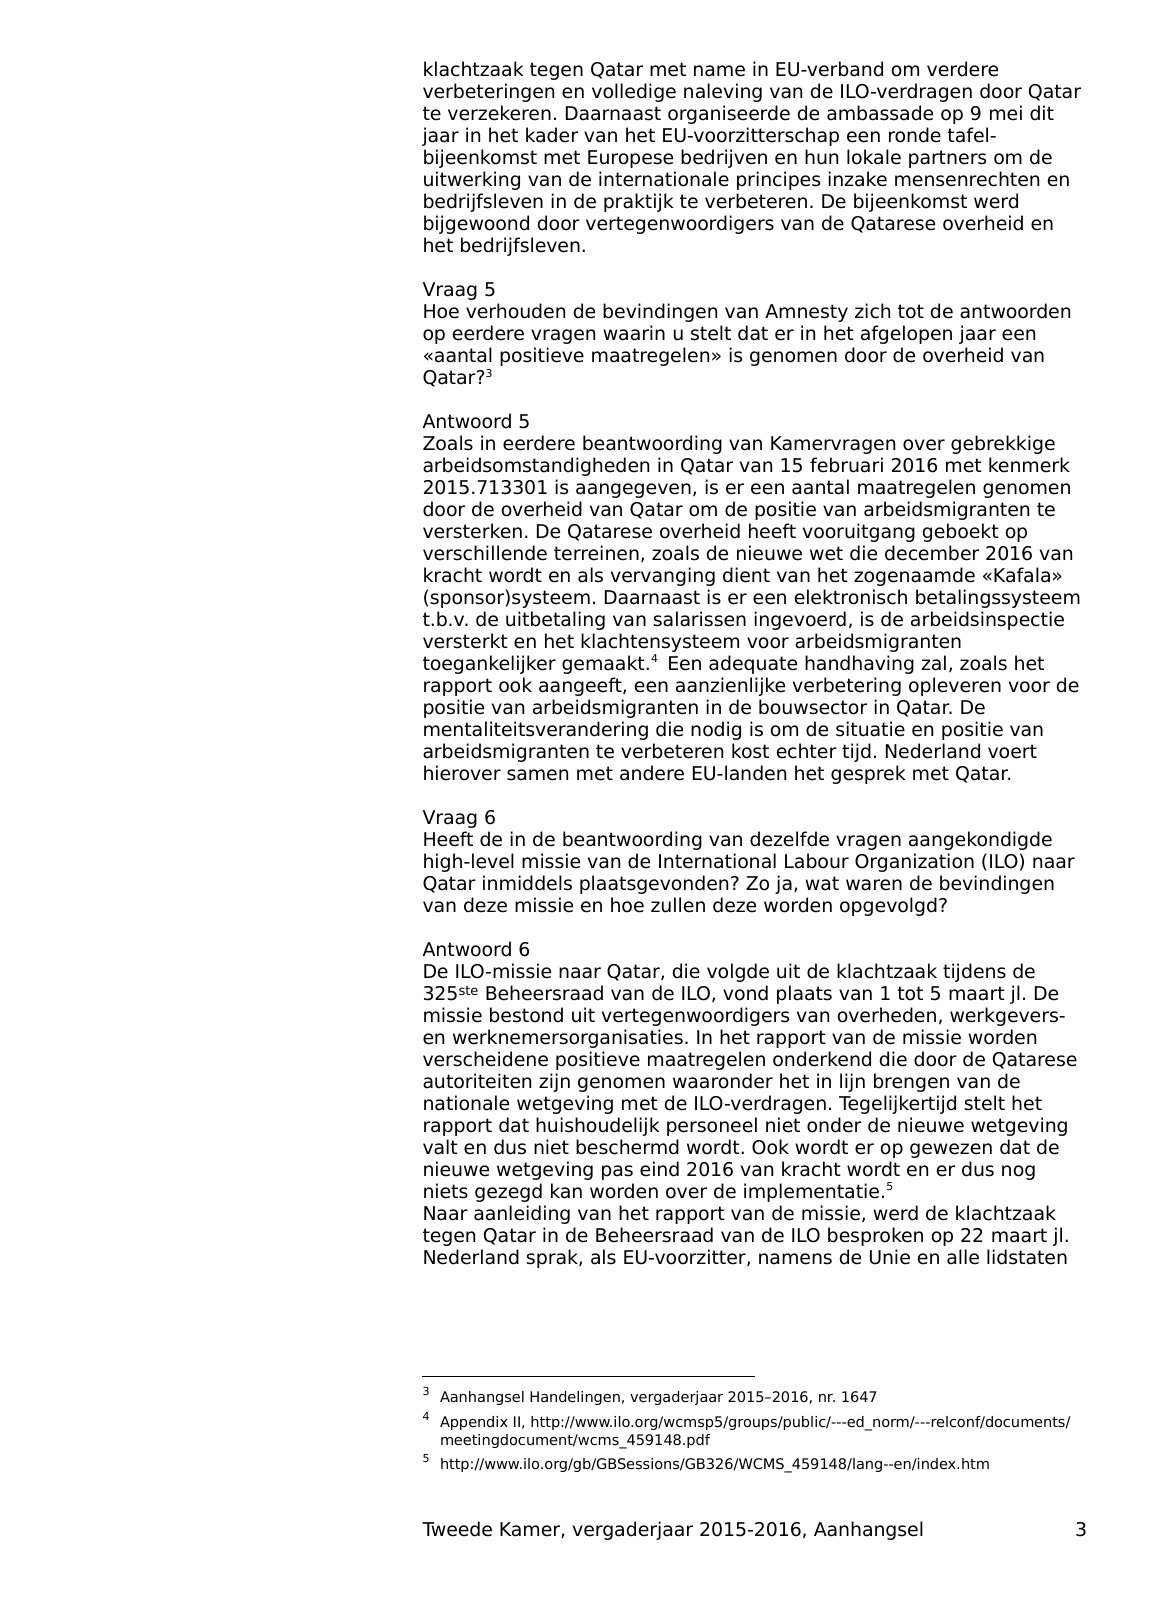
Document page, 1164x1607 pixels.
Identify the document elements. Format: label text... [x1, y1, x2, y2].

text Zoals in eerdere beantwoording van Kamervragen over gebrekkige arbeidsomstandigheden in Qatar van 15 februari 2016 met kenmerk 2015.713301 is aangegeven, is er een aantal maatregelen genomen door de overheid van Qatar om de positie van arbeidsmigranten te versterken. De Qatarese overheid heeft vooruitgang geboekt op verschillende terreinen, zoals de nieuwe wet die december 2016 van kracht wordt en als vervanging dient van het zogenaamde «Kafala» (sponsor)systeem. Daarnaast is er een elektronisch betalingssysteem t.b.v. de uitbetaling van salarissen ingevoerd, is de arbeidsinspectie versterkt en het klachtensysteem voor arbeidsmigranten toegankelijker gemaakt. Een adequate handhaving zal, zoals het rapport ook aangeeft, een aanzienlijke verbetering opleveren voor de positie van arbeidsmigranten in de bouwsector in Qatar. De mentaliteitsverandering die nodig is om de situatie en positie van arbeidsmigranten te verbeteren kost echter tijd. Nederland voert hierover samen met andere EU-landen het gesprek met Qatar. [422, 433, 1087, 785]
text Antwoord 5 [422, 411, 1087, 433]
text Heeft de in de beantwoording van dezelfde vragen aangekondigde high-level missie van de International Labour Organization (ILO) naar Qatar inmiddels plaatsgevonden? Zo ja, wat waren de bevindingen van deze missie en hoe zullen deze worden opgevolgd? [422, 829, 1087, 917]
text Vraag 6 [422, 807, 1087, 829]
text De ILO-missie naar Qatar, die volgde uit de klachtzaak tijdens de 325ste Beheersraad van de ILO, vond plaats van 1 tot 5 maart jl. De missie bestond uit vertegenwoordigers van overheden, werkgevers- en werknemersorganisaties. In het rapport van de missie worden verscheidene positieve maatregelen onderkend die door de Qatarese autoriteiten zijn genomen waaronder het in lijn brengen van de nationale wetgeving met de ILO-verdragen. Tegelijkertijd stelt het rapport dat huishoudelijk personeel niet onder de nieuwe wetgeving valt en dus niet beschermd wordt. Ook wordt er op gewezen dat de nieuwe wetgeving pas eind 2016 van kracht wordt en er dus nog niets gezegd kan worden over de implementatie. [422, 961, 1087, 1203]
text Aanhangsel Handelingen, vergaderjaar 2015–2016, nr. 1647 [422, 1385, 1087, 1407]
text http://www.ilo.org/gb/GBSessions/GB326/WCMS_459148/lang--en/index.htm [422, 1452, 1087, 1474]
text Hoe verhouden de bevindingen van Amnesty zich tot de antwoorden op eerdere vragen waarin u stelt dat er in het afgelopen jaar een «aantal positieve maatregelen» is genomen door de overheid van Qatar? [422, 301, 1087, 389]
text Naar aanleiding van het rapport van de missie, werd de klachtzaak tegen Qatar in de Beheersraad van de ILO besproken op 22 maart jl. Nederland sprak, als EU-voorzitter, namens de Unie en alle lidstaten [422, 1203, 1087, 1269]
text Appendix II, http://www.ilo.org/wcmsp5/groups/public/---ed_norm/---relconf/documents/meetingdocument/wcms_459148.pdf [422, 1410, 1087, 1449]
text Vraag 5 [422, 279, 1087, 301]
text Antwoord 6 [422, 939, 1087, 961]
text klachtzaak tegen Qatar met name in EU-verband om verdere verbeteringen en volledige naleving van de ILO-verdragen door Qatar te verzekeren. Daarnaast organiseerde de ambassade op 9 mei dit jaar in het kader van het EU-voorzitterschap een ronde tafel-bijeenkomst met Europese bedrijven en hun lokale partners om de uitwerking van de internationale principes inzake mensenrechten en bedrijfsleven in de praktijk te verbeteren. De bijeenkomst werd bijgewoond door vertegenwoordigers van de Qatarese overheid en het bedrijfsleven. [422, 59, 1087, 257]
